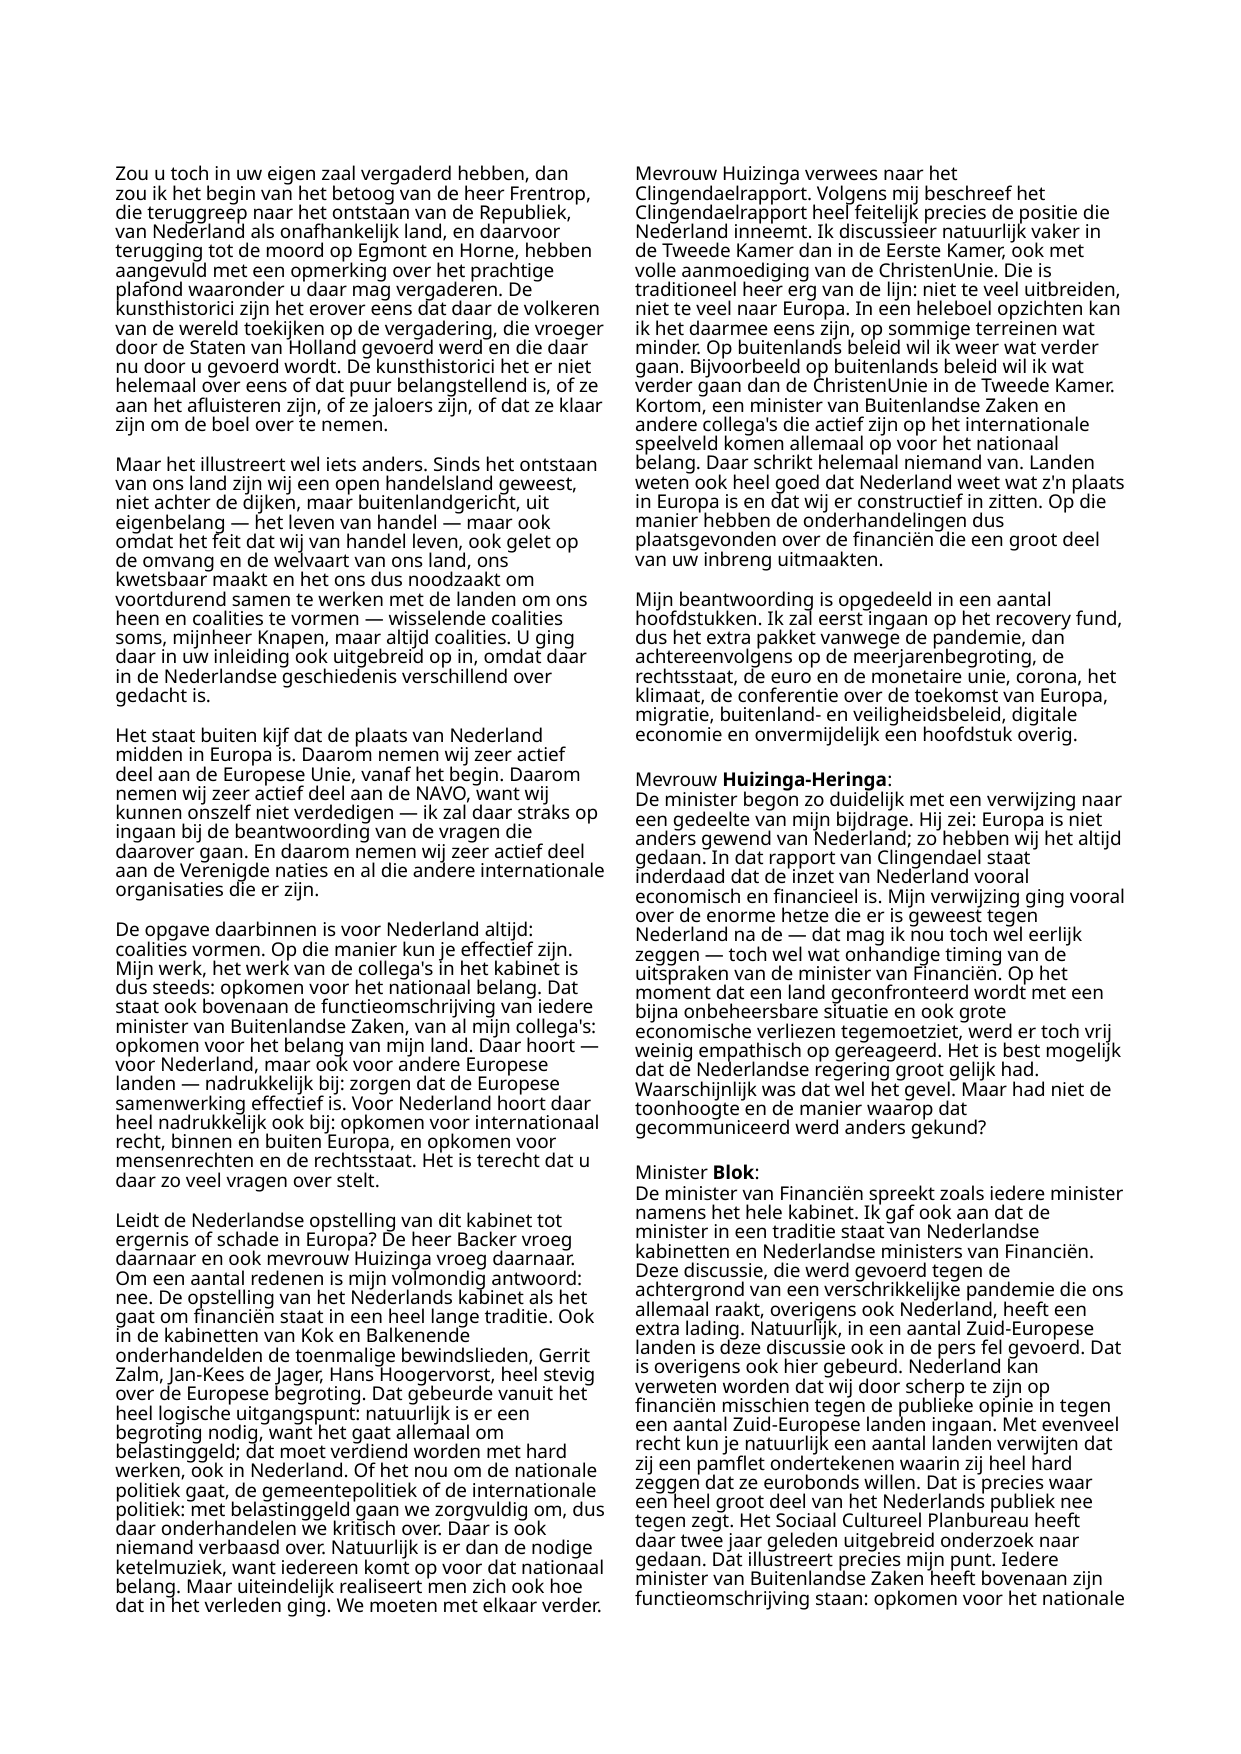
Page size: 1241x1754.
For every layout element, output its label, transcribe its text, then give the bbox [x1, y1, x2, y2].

text Leidt de Nederlandse opstelling van dit kabinet tot ergernis of schade in Europa? De heer Backer vroeg daarnaar en ook mevrouw Huizinga vroeg daarnaar. Om een aantal redenen is mijn volmondig antwoord: nee. De opstelling van het Nederlands kabinet als het gaat om financiën staat in een heel lange traditie. Ook in de kabinetten van Kok en Balkenende onderhandelden de toenmalige bewindslieden, Gerrit Zalm, Jan-Kees de Jager, Hans Hoogervorst, heel stevig over de Europese begroting. Dat gebeurde vanuit het heel logische uitgangspunt: natuurlijk is er een begroting nodig, want het gaat allemaal om belastinggeld; dat moet verdiend worden met hard werken, ook in Nederland. Of het nou om de nationale politiek gaat, de gemeentepolitiek of de internationale politiek: met belastinggeld gaan we zorgvuldig om, dus daar onderhandelen we kritisch over. Daar is ook niemand verbaasd over. Natuurlijk is er dan de nodige ketelmuziek, want iedereen komt op voor dat nationaal belang. Maar uiteindelijk realiseert men zich ook hoe dat in het verleden ging. We moeten met elkaar verder. [115, 1212, 605, 1616]
text Mevrouw Huizinga verwees naar het Clingendaelrapport. Volgens mij beschreef het Clingendaelrapport heel feitelijk precies de positie die Nederland inneemt. Ik discussieer natuurlijk vaker in de Tweede Kamer dan in de Eerste Kamer, ook met volle aanmoediging van de ChristenUnie. Die is traditioneel heer erg van de lijn: niet te veel uitbreiden, niet te veel naar Europa. In een heleboel opzichten kan ik het daarmee eens zijn, op sommige terreinen wat minder. Op buitenlands beleid wil ik weer wat verder gaan. Bijvoorbeeld op buitenlands beleid wil ik wat verder gaan dan de ChristenUnie in de Tweede Kamer. Kortom, een minister van Buitenlandse Zaken en andere collega's die actief zijn op het internationale speelveld komen allemaal op voor het nationaal belang. Daar schrikt helemaal niemand van. Landen weten ook heel goed dat Nederland weet wat z'n plaats in Europa is en dat wij er constructief in zitten. Op die manier hebben de onderhandelingen dus plaatsgevonden over de financiën die een groot deel van uw inbreng uitmaakten. [635, 165, 1125, 570]
text Mevrouw Huizinga-Heringa: [635, 766, 1125, 791]
text Zou u toch in uw eigen zaal vergaderd hebben, dan zou ik het begin van het betoog van de heer Frentrop, die teruggreep naar het ontstaan van de Republiek, van Nederland als onafhankelijk land, en daarvoor terugging tot de moord op Egmont en Horne, hebben aangevuld met een opmerking over het prachtige plafond waaronder u daar mag vergaderen. De kunsthistorici zijn het erover eens dat daar de volkeren van de wereld toekijken op de vergadering, die vroeger door de Staten van Holland gevoerd werd en die daar nu door u gevoerd wordt. De kunsthistorici het er niet helemaal over eens of dat puur belangstellend is, of ze aan het afluisteren zijn, of ze jaloers zijn, of dat ze klaar zijn om de boel over te nemen. [115, 165, 605, 435]
text De opgave daarbinnen is voor Nederland altijd: coalities vormen. Op die manier kun je effectief zijn. Mijn werk, het werk van de collega's in het kabinet is dus steeds: opkomen voor het nationaal belang. Dat staat ook bovenaan de functieomschrijving van iedere minister van Buitenlandse Zaken, van al mijn collega's: opkomen voor het belang van mijn land. Daar hoort — voor Nederland, maar ook voor andere Europese landen — nadrukkelijk bij: zorgen dat de Europese samenwerking effectief is. Voor Nederland hoort daar heel nadrukkelijk ook bij: opkomen voor internationaal recht, binnen en buiten Europa, en opkomen voor mensenrechten en de rechtsstaat. Het is terecht dat u daar zo veel vragen over stelt. [115, 921, 605, 1191]
text Mijn beantwoording is opgedeeld in een aantal hoofdstukken. Ik zal eerst ingaan op het recovery fund, dus het extra pakket vanwege de pandemie, dan achtereenvolgens op de meerjarenbegroting, de rechtsstaat, de euro en de monetaire unie, corona, het klimaat, de conferentie over de toekomst van Europa, migratie, buitenland- en veiligheidsbeleid, digitale economie en onvermijdelijk een hoofdstuk overig. [635, 591, 1125, 745]
text De minister begon zo duidelijk met een verwijzing naar een gedeelte van mijn bijdrage. Hij zei: Europa is niet anders gewend van Nederland; zo hebben wij het altijd gedaan. In dat rapport van Clingendael staat inderdaad dat de inzet van Nederland vooral economisch en financieel is. Mijn verwijzing ging vooral over de enorme hetze die er is geweest tegen Nederland na de — dat mag ik nou toch wel eerlijk zeggen — toch wel wat onhandige timing van de uitspraken van de minister van Financiën. Op het moment dat een land geconfronteerd wordt met een bijna onbeheersbare situatie en ook grote economische verliezen tegemoetziet, werd er toch vrij weinig empathisch op gereageerd. Het is best mogelijk dat de Nederlandse regering groot gelijk had. Waarschijnlijk was dat wel het gevel. Maar had niet de toonhoogte en de manier waarop dat gecommuniceerd werd anders gekund? [635, 791, 1125, 1138]
text Maar het illustreert wel iets anders. Sinds het ontstaan van ons land zijn wij een open handelsland geweest, niet achter de dijken, maar buitenlandgericht, uit eigenbelang — het leven van handel — maar ook omdat het feit dat wij van handel leven, ook gelet op de omvang en de welvaart van ons land, ons kwetsbaar maakt en het ons dus noodzaakt om voortdurend samen te werken met de landen om ons heen en coalities te vormen — wisselende coalities soms, mijnheer Knapen, maar altijd coalities. U ging daar in uw inleiding ook uitgebreid op in, omdat daar in de Nederlandse geschiedenis verschillend over gedacht is. [115, 456, 605, 706]
text Minister Blok: [635, 1159, 1125, 1185]
text Het staat buiten kijf dat de plaats van Nederland midden in Europa is. Daarom nemen wij zeer actief deel aan de Europese Unie, vanaf het begin. Daarom nemen wij zeer actief deel aan de NAVO, want wij kunnen onszelf niet verdedigen — ik zal daar straks op ingaan bij de beantwoording van de vragen die daarover gaan. En daarom nemen wij zeer actief deel aan de Verenigde naties en al die andere internationale organisaties die er zijn. [115, 727, 605, 901]
text De minister van Financiën spreekt zoals iedere minister namens het hele kabinet. Ik gaf ook aan dat de minister in een traditie staat van Nederlandse kabinetten en Nederlandse ministers van Financiën. Deze discussie, die werd gevoerd tegen de achtergrond van een verschrikkelijke pandemie die ons allemaal raakt, overigens ook Nederland, heeft een extra lading. Natuurlijk, in een aantal Zuid-Europese landen is deze discussie ook in de pers fel gevoerd. Dat is overigens ook hier gebeurd. Nederland kan verweten worden dat wij door scherp te zijn op financiën misschien tegen de publieke opinie in tegen een aantal Zuid-Europese landen ingaan. Met evenveel recht kun je natuurlijk een aantal landen verwijten dat zij een pamflet ondertekenen waarin zij heel hard zeggen dat ze eurobonds willen. Dat is precies waar een heel groot deel van het Nederlands publiek nee tegen zegt. Het Sociaal Cultureel Planbureau heeft daar twee jaar geleden uitgebreid onderzoek naar gedaan. Dat illustreert precies mijn punt. Iedere minister van Buitenlandse Zaken heeft bovenaan zijn functieomschrijving staan: opkomen voor het nationale [635, 1185, 1125, 1609]
